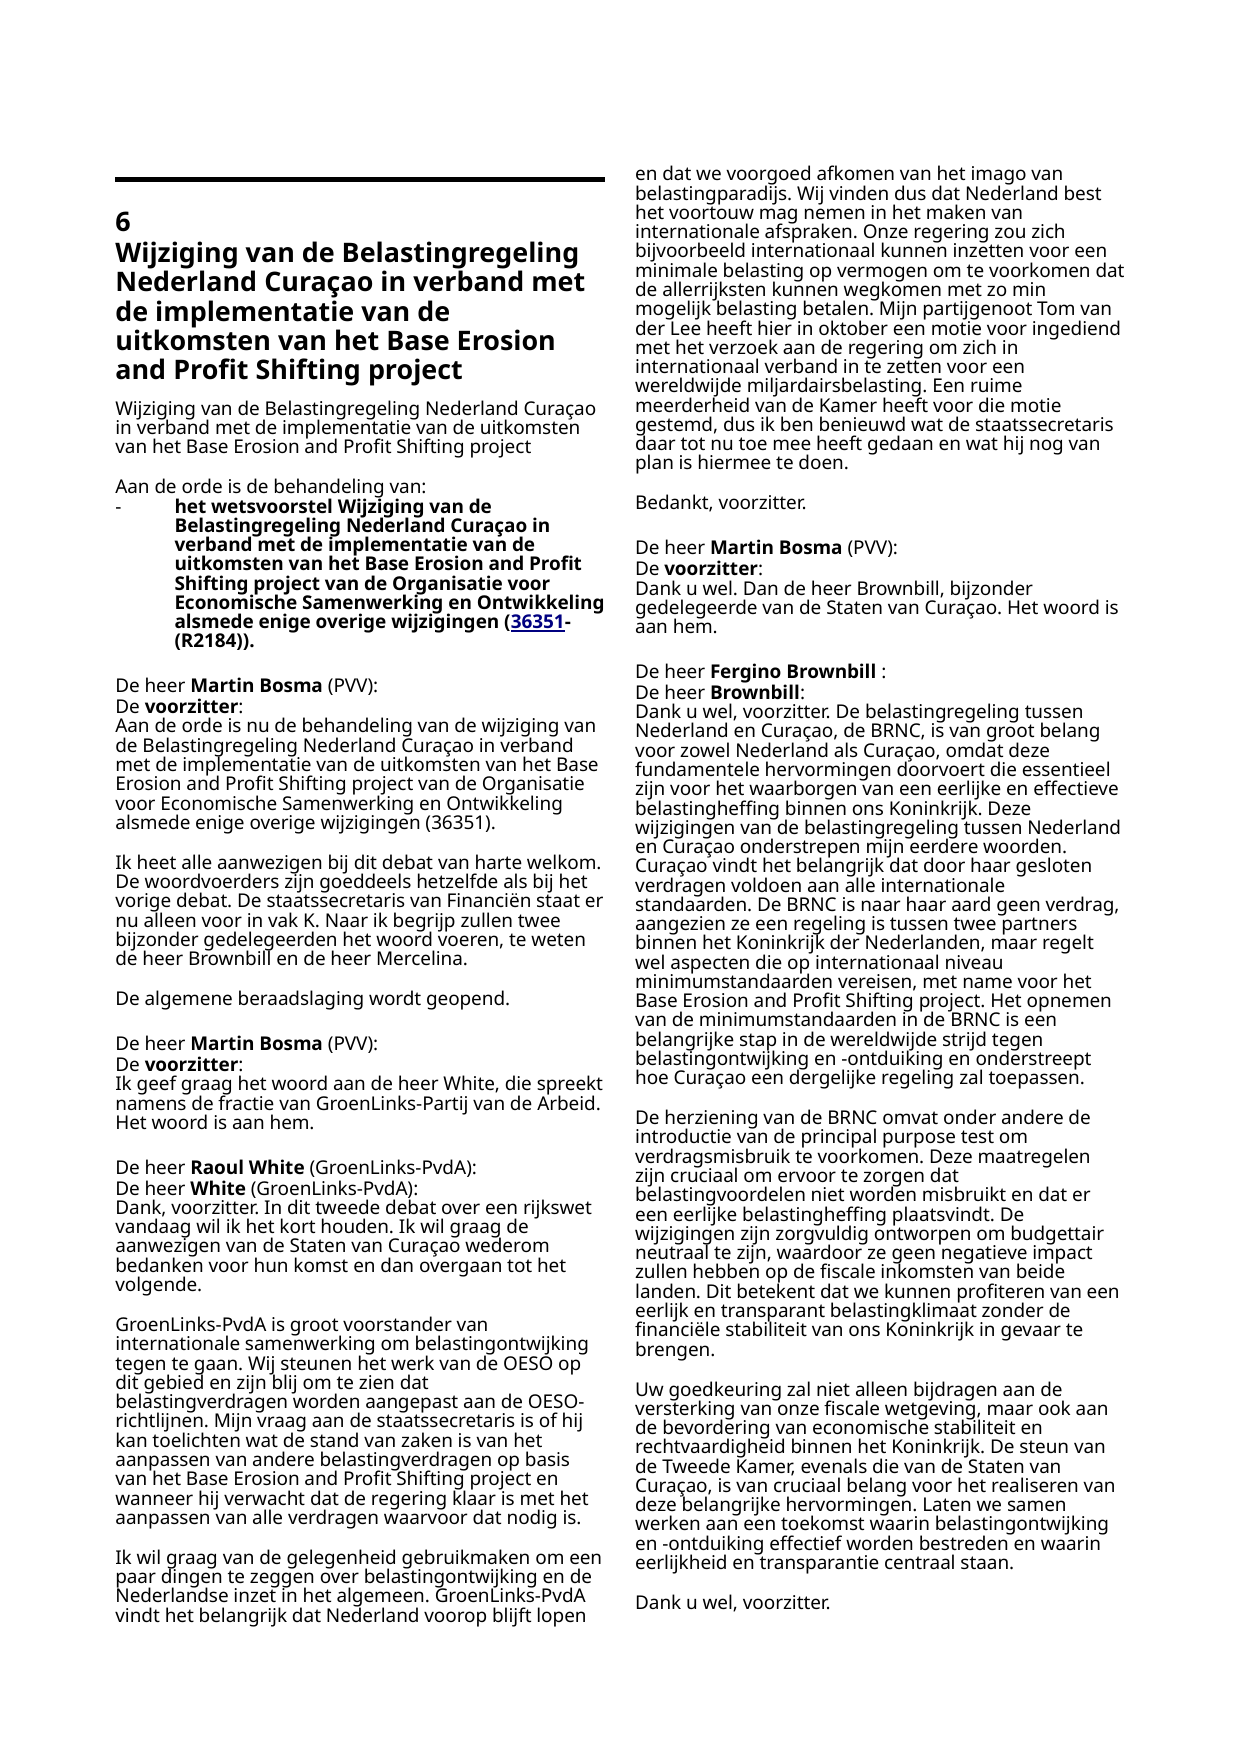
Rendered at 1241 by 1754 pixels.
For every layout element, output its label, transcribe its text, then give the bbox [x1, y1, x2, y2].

text Dank u wel. Dan de heer Brownbill, bijzonder gedelegeerde van de Staten van Curaçao. Het woord is aan hem. [635, 579, 1125, 637]
text en dat we voorgoed afkomen van het imago van belastingparadijs. Wij vinden dus dat Nederland best het voortouw mag nemen in het maken van internationale afspraken. Onze regering zou zich bijvoorbeeld internationaal kunnen inzetten voor een minimale belasting op vermogen om te voorkomen dat de allerrijksten kunnen wegkomen met zo min mogelijk belasting betalen. Mijn partijgenoot Tom van der Lee heeft hier in oktober een motie voor ingediend met het verzoek aan de regering om zich in internationaal verband in te zetten voor een wereldwijde miljardairsbelasting. Een ruime meerderheid van de Kamer heeft voor die motie gestemd, dus ik ben benieuwd wat de staatssecretaris daar tot nu toe mee heeft gedaan en wat hij nog van plan is hiermee te doen. [635, 165, 1125, 474]
text Uw goedkeuring zal niet alleen bijdragen aan de versterking van onze fiscale wetgeving, maar ook aan de bevordering van economische stabiliteit en rechtvaardigheid binnen het Koninkrijk. De steun van de Tweede Kamer, evenals die van de Staten van Curaçao, is van cruciaal belang voor het realiseren van deze belangrijke hervormingen. Laten we samen werken aan een toekomst waarin belastingontwijking en -ontduiking effectief worden bestreden en waarin eerlijkheid en transparantie centraal staan. [635, 1381, 1125, 1573]
text Aan de orde is nu de behandeling van de wijziging van de Belastingregeling Nederland Curaçao in verband met de implementatie van de uitkomsten van het Base Erosion and Profit Shifting project van de Organisatie voor Economische Samenwerking en Ontwikkeling alsmede enige overige wijzigingen (36351). [115, 717, 605, 833]
text Dank u wel, voorzitter. De belastingregeling tussen Nederland en Curaçao, de BRNC, is van groot belang voor zowel Nederland als Curaçao, omdat deze fundamentele hervormingen doorvoert die essentieel zijn voor het waarborgen van een eerlijke en effectieve belastingheffing binnen ons Koninkrijk. Deze wijzigingen van de belastingregeling tussen Nederland en Curaçao onderstrepen mijn eerdere woorden. Curaçao vindt het belangrijk dat door haar gesloten verdragen voldoen aan alle internationale standaarden. De BRNC is naar haar aard geen verdrag, aangezien ze een regeling is tussen twee partners binnen het Koninkrijk der Nederlanden, maar regelt wel aspecten die op internationaal niveau minimumstandaarden vereisen, met name voor het Base Erosion and Profit Shifting project. Het opnemen van de minimumstandaarden in de BRNC is een belangrijke stap in de wereldwijde strijd tegen belastingontwijking en -ontduiking en onderstreept hoe Curaçao een dergelijke regeling zal toepassen. [635, 703, 1125, 1088]
text De heer Brownbill: [635, 684, 1125, 703]
text De voorzitter: [635, 560, 1125, 579]
text De heer Martin Bosma (PVV): [635, 534, 1125, 560]
list het wetsvoorstel Wijziging van de Belastingregeling Nederland Curaçao in verband met de implementatie van de uitkomsten van het Base Erosion and Profit Shifting project van de Organisatie voor Economische Samenwerking en Ontwikkeling alsmede enige overige wijzigingen (36351-(R2184)). [115, 498, 605, 652]
text De voorzitter: [115, 698, 605, 717]
text De heer Fergino Brownbill : [635, 658, 1125, 684]
text De heer Martin Bosma (PVV): [115, 672, 605, 698]
text 6 [115, 203, 605, 239]
text Ik wil graag van de gelegenheid gebruikmaken om een paar dingen te zeggen over belastingontwijking en de Nederlandse inzet in het algemeen. GroenLinks-PvdA vindt het belangrijk dat Nederland voorop blijft lopen [115, 1549, 605, 1626]
text De herziening van de BRNC omvat onder andere de introductie van de principal purpose test om verdragsmisbruik te voorkomen. Deze maatregelen zijn cruciaal om ervoor te zorgen dat belastingvoordelen niet worden misbruikt en dat er een eerlijke belastingheffing plaatsvindt. De wijzigingen zijn zorgvuldig ontworpen om budgettair neutraal te zijn, waardoor ze geen negatieve impact zullen hebben op de fiscale inkomsten van beide landen. Dit betekent dat we kunnen profiteren van een eerlijk en transparant belastingklimaat zonder de financiële stabiliteit van ons Koninkrijk in gevaar te brengen. [635, 1109, 1125, 1360]
text Dank u wel, voorzitter. [635, 1594, 1125, 1613]
text Ik geef graag het woord aan de heer White, die spreekt namens de fractie van GroenLinks-Partij van de Arbeid. Het woord is aan hem. [115, 1075, 605, 1133]
text De heer Martin Bosma (PVV): [115, 1030, 605, 1056]
text Ik heet alle aanwezigen bij dit debat van harte welkom. De woordvoerders zijn goeddeels hetzelfde als bij het vorige debat. De staatssecretaris van Financiën staat er nu alleen voor in vak K. Naar ik begrijp zullen twee bijzonder gedelegeerden het woord voeren, te weten de heer Brownbill en de heer Mercelina. [115, 854, 605, 969]
text De heer Raoul White (GroenLinks-PvdA): [115, 1154, 605, 1180]
text De algemene beraadslaging wordt geopend. [115, 990, 605, 1009]
text GroenLinks-PvdA is groot voorstander van internationale samenwerking om belastingontwijking tegen te gaan. Wij steunen het werk van de OESO op dit gebied en zijn blij om te zien dat belastingverdragen worden aangepast aan de OESO-richtlijnen. Mijn vraag aan de staatssecretaris is of hij kan toelichten wat de stand van zaken is van het aanpassen van andere belastingverdragen op basis van het Base Erosion and Profit Shifting project en wanneer hij verwacht dat de regering klaar is met het aanpassen van alle verdragen waarvoor dat nodig is. [115, 1316, 605, 1528]
text De voorzitter: [115, 1056, 605, 1075]
text Bedankt, voorzitter. [635, 494, 1125, 514]
text Wijziging van de Belastingregeling Nederland Curaçao in verband met de implementatie van de uitkomsten van het Base Erosion and Profit Shifting project [115, 239, 605, 400]
text Aan de orde is de behandeling van: [115, 478, 605, 498]
text Wijziging van de Belastingregeling Nederland Curaçao in verband met de implementatie van de uitkomsten van het Base Erosion and Profit Shifting project [115, 400, 605, 458]
text Dank, voorzitter. In dit tweede debat over een rijkswet vandaag wil ik het kort houden. Ik wil graag de aanwezigen van de Staten van Curaçao wederom bedanken voor hun komst en dan overgaan tot het volgende. [115, 1199, 605, 1295]
text De heer White (GroenLinks-PvdA): [115, 1180, 605, 1199]
